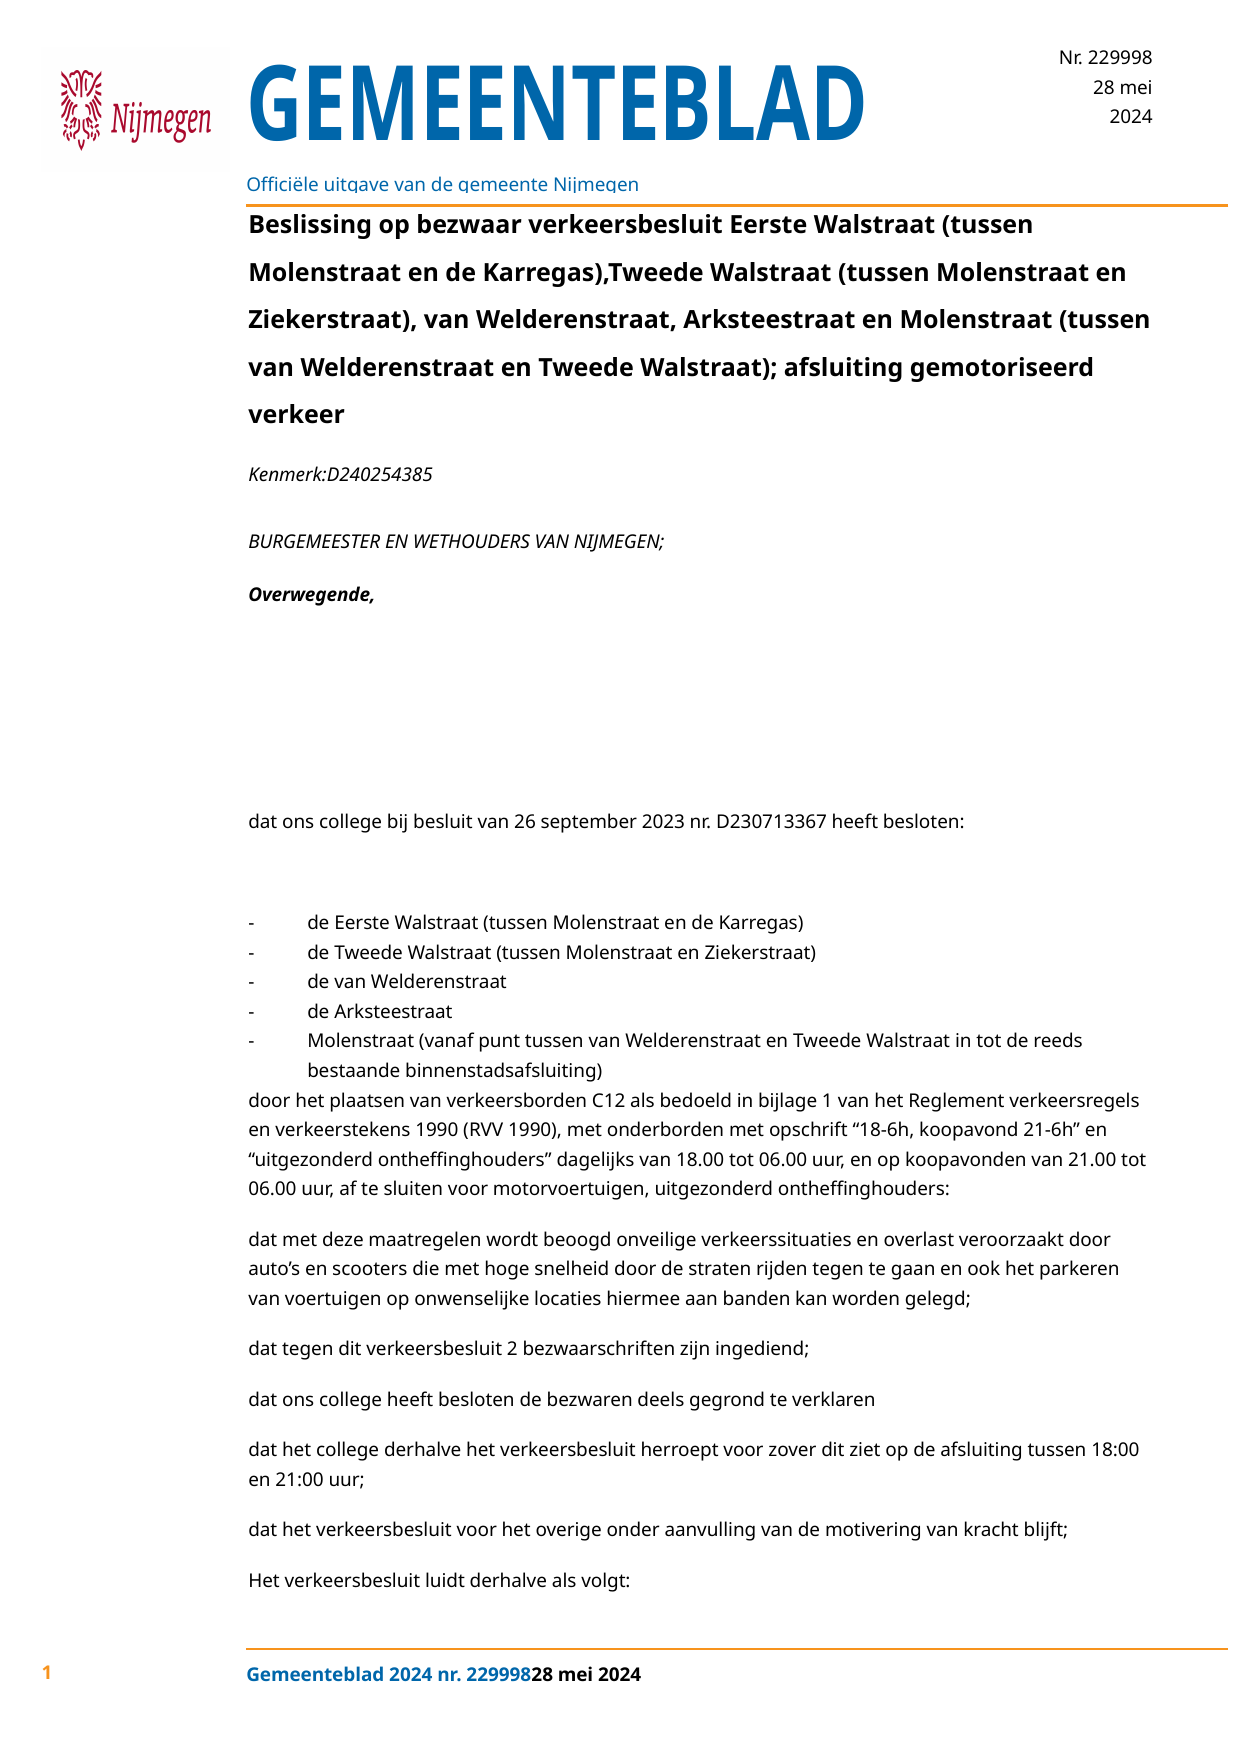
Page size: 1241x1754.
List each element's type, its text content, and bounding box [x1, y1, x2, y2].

list Molenstraat (vanaf punt tussen van Welderenstraat en Tweede Walstraat in tot de reeds bestaande binnenstadsafsluiting) [248, 1028, 1152, 1083]
list de Tweede Walstraat (tussen Molenstraat en Ziekerstraat) [248, 939, 1152, 965]
list de Arksteestraat [248, 998, 1152, 1024]
text dat met deze maatregelen wordt beoogd onveilige verkeerssituaties en overlast veroorzaakt door auto’s en scooters die met hoge snelheid door de straten rijden tegen te gaan en ook het parkeren van voertuigen op onwenselijke locaties hiermee aan banden kan worden gelegd; [248, 1226, 1152, 1311]
text Overwegende, [248, 581, 1152, 607]
text dat ons college heeft besloten de bezwaren deels gegrond te verklaren [248, 1386, 1152, 1412]
text dat tegen dit verkeersbesluit 2 bezwaarschriften zijn ingediend; [248, 1336, 1152, 1361]
text dat het college derhalve het verkeersbesluit herroept voor zover dit ziet op de afsluiting tussen 18:00 en 21:00 uur; [248, 1436, 1152, 1492]
text BURGEMEESTER EN WETHOUDERS VAN NIJMEGEN; [248, 528, 1152, 554]
text dat het verkeersbesluit voor het overige onder aanvulling van de motivering van kracht blijft; [248, 1516, 1152, 1542]
text Beslissing op bezwaar verkeersbesluit Eerste Walstraat (tussen Molenstraat en de Karregas),Tweede Walstraat (tussen Molenstraat en Ziekerstraat), van Welderenstraat, Arksteestraat en Molenstraat (tussen van Welderenstraat en Tweede Walstraat); afsluiting gemotoriseerd verkeer [248, 207, 1152, 431]
picture [41, 47, 231, 172]
list de Eerste Walstraat (tussen Molenstraat en de Karregas) [248, 909, 1152, 935]
text dat ons college bij besluit van 26 september 2023 nr. D230713367 heeft besloten: [248, 808, 1152, 834]
text Het verkeersbesluit luidt derhalve als volgt: [248, 1567, 1152, 1593]
text Kenmerk:D240254385 [248, 461, 1152, 486]
list de van Welderenstraat [248, 968, 1152, 994]
text door het plaatsen van verkeersborden C12 als bedoeld in bijlage 1 van het Reglement verkeersregels en verkeerstekens 1990 (RVV 1990), met onderborden met opschrift “18-6h, koopavond 21-6h” en “uitgezonderd ontheffinghouders” dagelijks van 18.00 tot 06.00 uur, en op koopavonden van 21.00 tot 06.00 uur, af te sluiten voor motorvoertuigen, uitgezonderd ontheffinghouders: [248, 1087, 1152, 1201]
